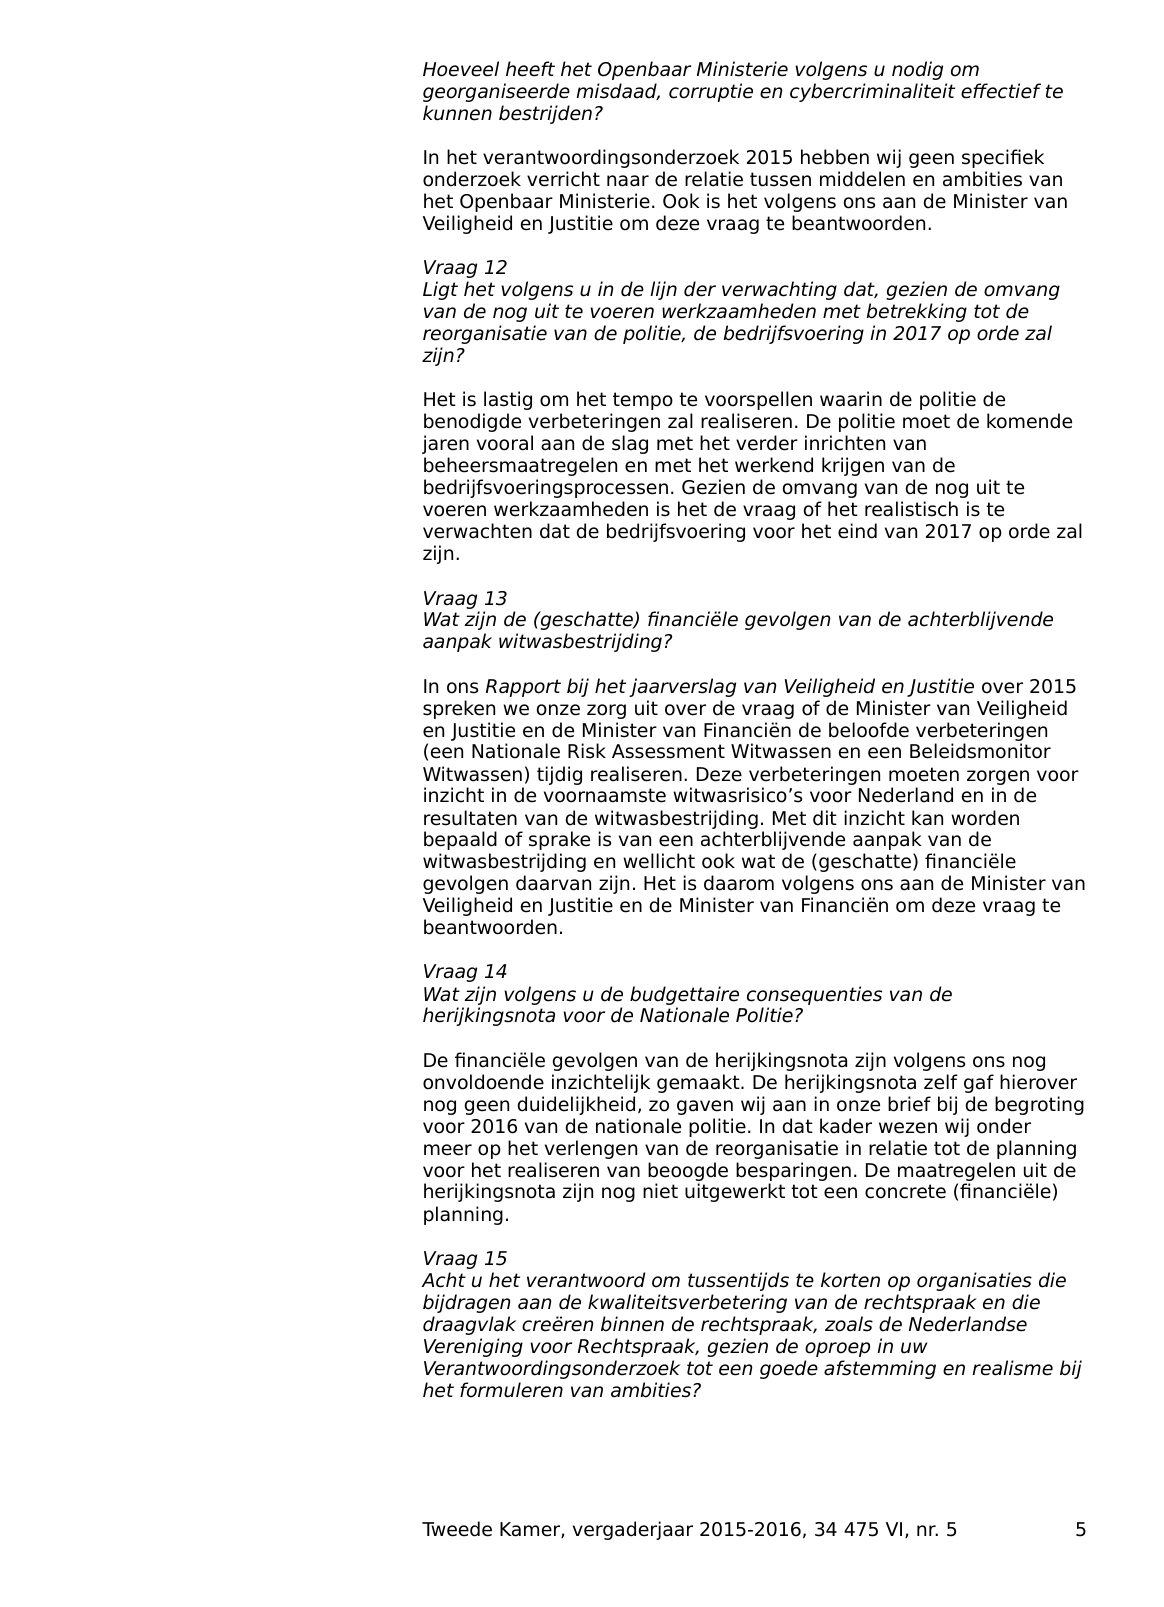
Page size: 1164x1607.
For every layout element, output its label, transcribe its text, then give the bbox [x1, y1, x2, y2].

text De financiële gevolgen van de herijkingsnota zijn volgens ons nog onvoldoende inzichtelijk gemaakt. De herijkingsnota zelf gaf hierover nog geen duidelijkheid, zo gaven wij aan in onze brief bij de begroting voor 2016 van de nationale politie. In dat kader wezen wij onder meer op het verlengen van de reorganisatie in relatie tot de planning voor het realiseren van beoogde besparingen. De maatregelen uit de herijkingsnota zijn nog niet uitgewerkt tot een concrete (financiële) planning. [422, 1049, 1087, 1225]
text Vraag 14 [422, 961, 1087, 983]
text Wat zijn de (geschatte) financiële gevolgen van de achterblijvende aanpak witwasbestrijding? [422, 609, 1087, 653]
text Acht u het verantwoord om tussentijds te korten op organisaties die bijdragen aan de kwaliteitsverbetering van de rechtspraak en die draagvlak creëren binnen de rechtspraak, zoals de Nederlandse Vereniging voor Rechtspraak, gezien de oproep in uw Verantwoordingsonderzoek tot een goede afstemming en realisme bij het formuleren van ambities? [422, 1269, 1087, 1401]
text Vraag 12 [422, 257, 1087, 279]
text Hoeveel heeft het Openbaar Ministerie volgens u nodig om georganiseerde misdaad, corruptie en cybercriminaliteit effectief te kunnen bestrijden? [422, 59, 1087, 125]
text Vraag 15 [422, 1248, 1087, 1269]
text Vraag 13 [422, 587, 1087, 609]
text Het is lastig om het tempo te voorspellen waarin de politie de benodigde verbeteringen zal realiseren. De politie moet de komende jaren vooral aan de slag met het verder inrichten van beheersmaatregelen en met het werkend krijgen van de bedrijfsvoeringsprocessen. Gezien de omvang van de nog uit te voeren werkzaamheden is het de vraag of het realistisch is te verwachten dat de bedrijfsvoering voor het eind van 2017 op orde zal zijn. [422, 389, 1087, 565]
text In het verantwoordingsonderzoek 2015 hebben wij geen specifiek onderzoek verricht naar de relatie tussen middelen en ambities van het Openbaar Ministerie. Ook is het volgens ons aan de Minister van Veiligheid en Justitie om deze vraag te beantwoorden. [422, 147, 1087, 235]
text In ons Rapport bij het jaarverslag van Veiligheid en Justitie over 2015 spreken we onze zorg uit over de vraag of de Minister van Veiligheid en Justitie en de Minister van Financiën de beloofde verbeteringen (een Nationale Risk Assessment Witwassen en een Beleidsmonitor Witwassen) tijdig realiseren. Deze verbeteringen moeten zorgen voor inzicht in de voornaamste witwasrisico’s voor Nederland en in de resultaten van de witwasbestrijding. Met dit inzicht kan worden bepaald of sprake is van een achterblijvende aanpak van de witwasbestrijding en wellicht ook wat de (geschatte) financiële gevolgen daarvan zijn. Het is daarom volgens ons aan de Minister van Veiligheid en Justitie en de Minister van Financiën om deze vraag te beantwoorden. [422, 676, 1087, 939]
text Wat zijn volgens u de budgettaire consequenties van de herijkingsnota voor de Nationale Politie? [422, 983, 1087, 1027]
text Ligt het volgens u in de lijn der verwachting dat, gezien de omvang van de nog uit te voeren werkzaamheden met betrekking tot de reorganisatie van de politie, de bedrijfsvoering in 2017 op orde zal zijn? [422, 279, 1087, 367]
